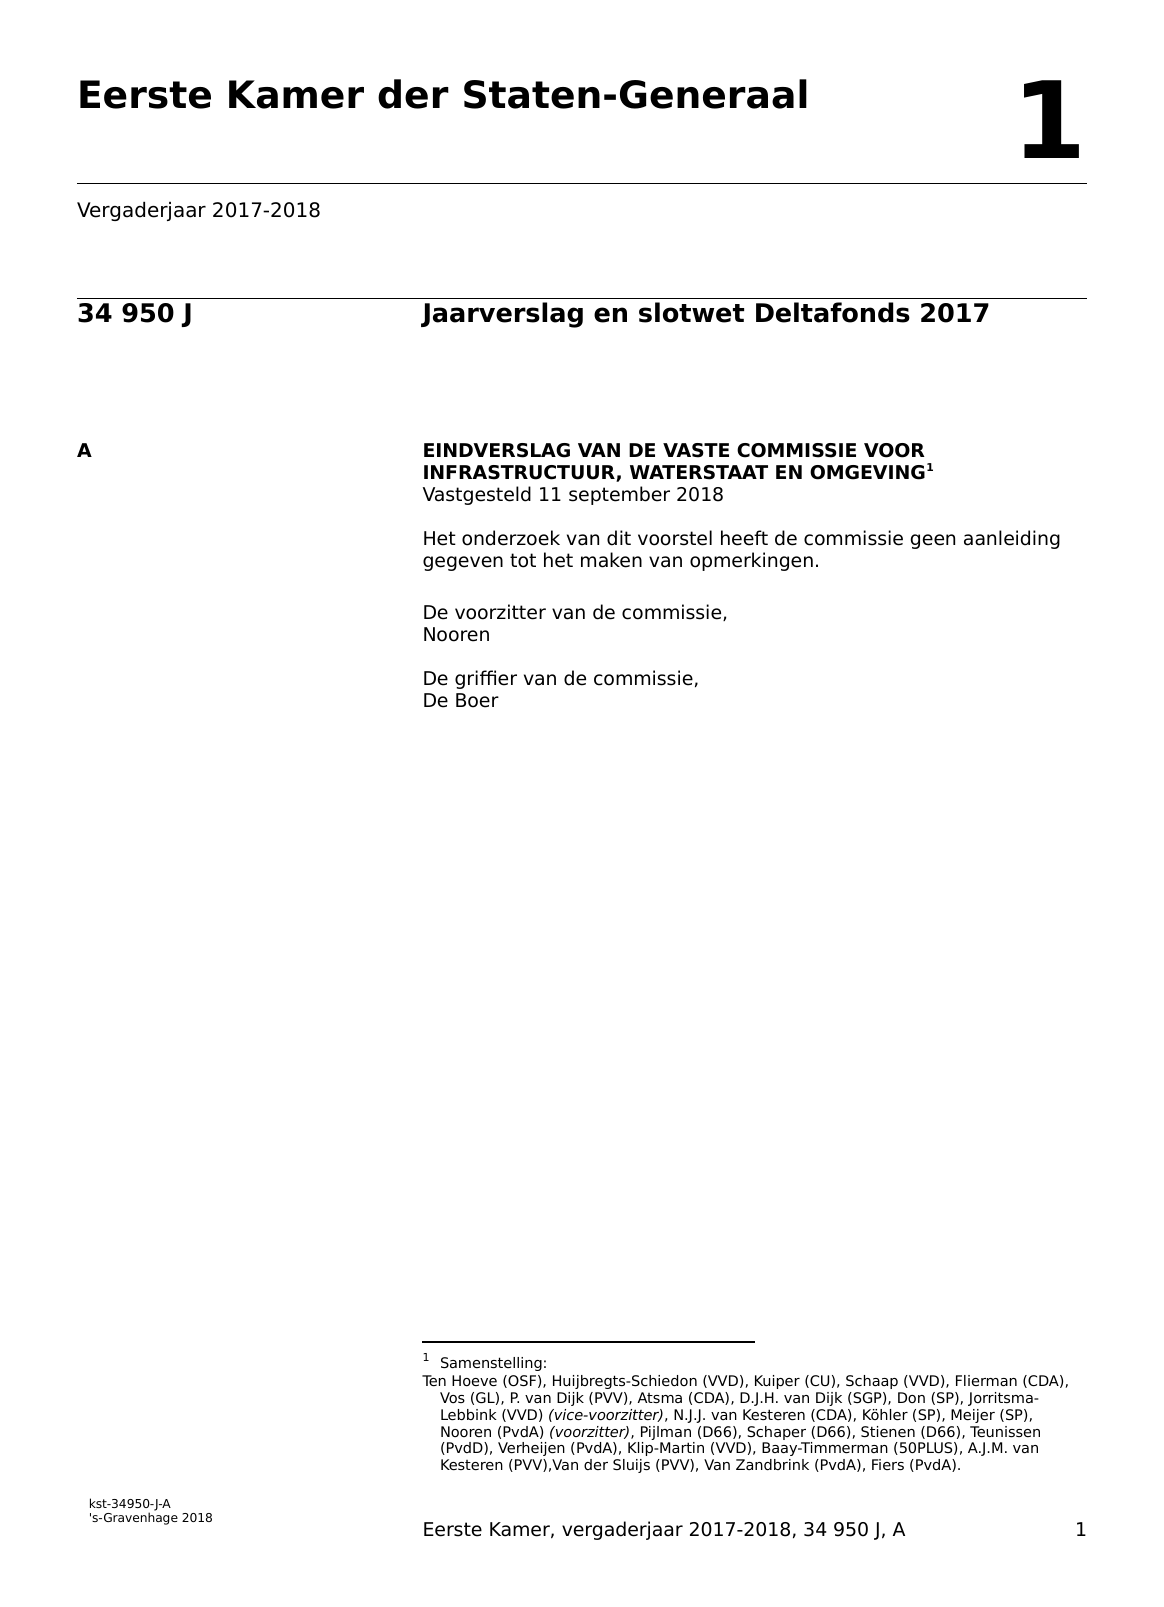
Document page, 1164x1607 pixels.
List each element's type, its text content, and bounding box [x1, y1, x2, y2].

text Het onderzoek van dit voorstel heeft de commissie geen aanleiding gegeven tot het maken van opmerkingen. [422, 528, 1087, 572]
text Samenstelling: [422, 1351, 1087, 1373]
text 's-Gravenhage 2018 [88, 1511, 323, 1525]
text Ten Hoeve (OSF), Huijbregts-Schiedon (VVD), Kuiper (CU), Schaap (VVD), Flierman (CDA), Vos (GL), P. van Dijk (PVV), Atsma (CDA), D.J.H. van Dijk (SGP), Don (SP), Jorritsma-Lebbink (VVD) (vice-voorzitter), N.J.J. van Kesteren (CDA), Köhler (SP), Meijer (SP), Nooren (PvdA) (voorzitter), Pijlman (D66), Schaper (D66), Stienen (D66), Teunissen (PvdD), Verheijen (PvdA), Klip-Martin (VVD), Baay-Timmerman (50PLUS), A.J.M. van Kesteren (PVV),Van der Sluijs (PVV), Van Zandbrink (PvdA), Fiers (PvdA). [422, 1373, 1087, 1474]
text De voorzitter van de commissie, Nooren [422, 602, 1087, 646]
table_header Eerste Kamer der Staten-Generaal [77, 59, 886, 183]
table_cell Vergaderjaar 2017-2018 [77, 184, 1087, 298]
text Vastgesteld 11 september 2018 [422, 484, 1087, 506]
text kst-34950-J-A [88, 1497, 323, 1511]
subtitle 34 950 J Jaarverslag en slotwet Deltafonds 2017 [77, 299, 1087, 329]
subtitle A EINDVERSLAG VAN DE VASTE COMMISSIE VOOR INFRASTRUCTUUR, WATERSTAAT EN OMGEVING [77, 440, 1087, 484]
text De griffier van de commissie, De Boer [422, 668, 1087, 712]
table_header 1 [886, 59, 1087, 183]
